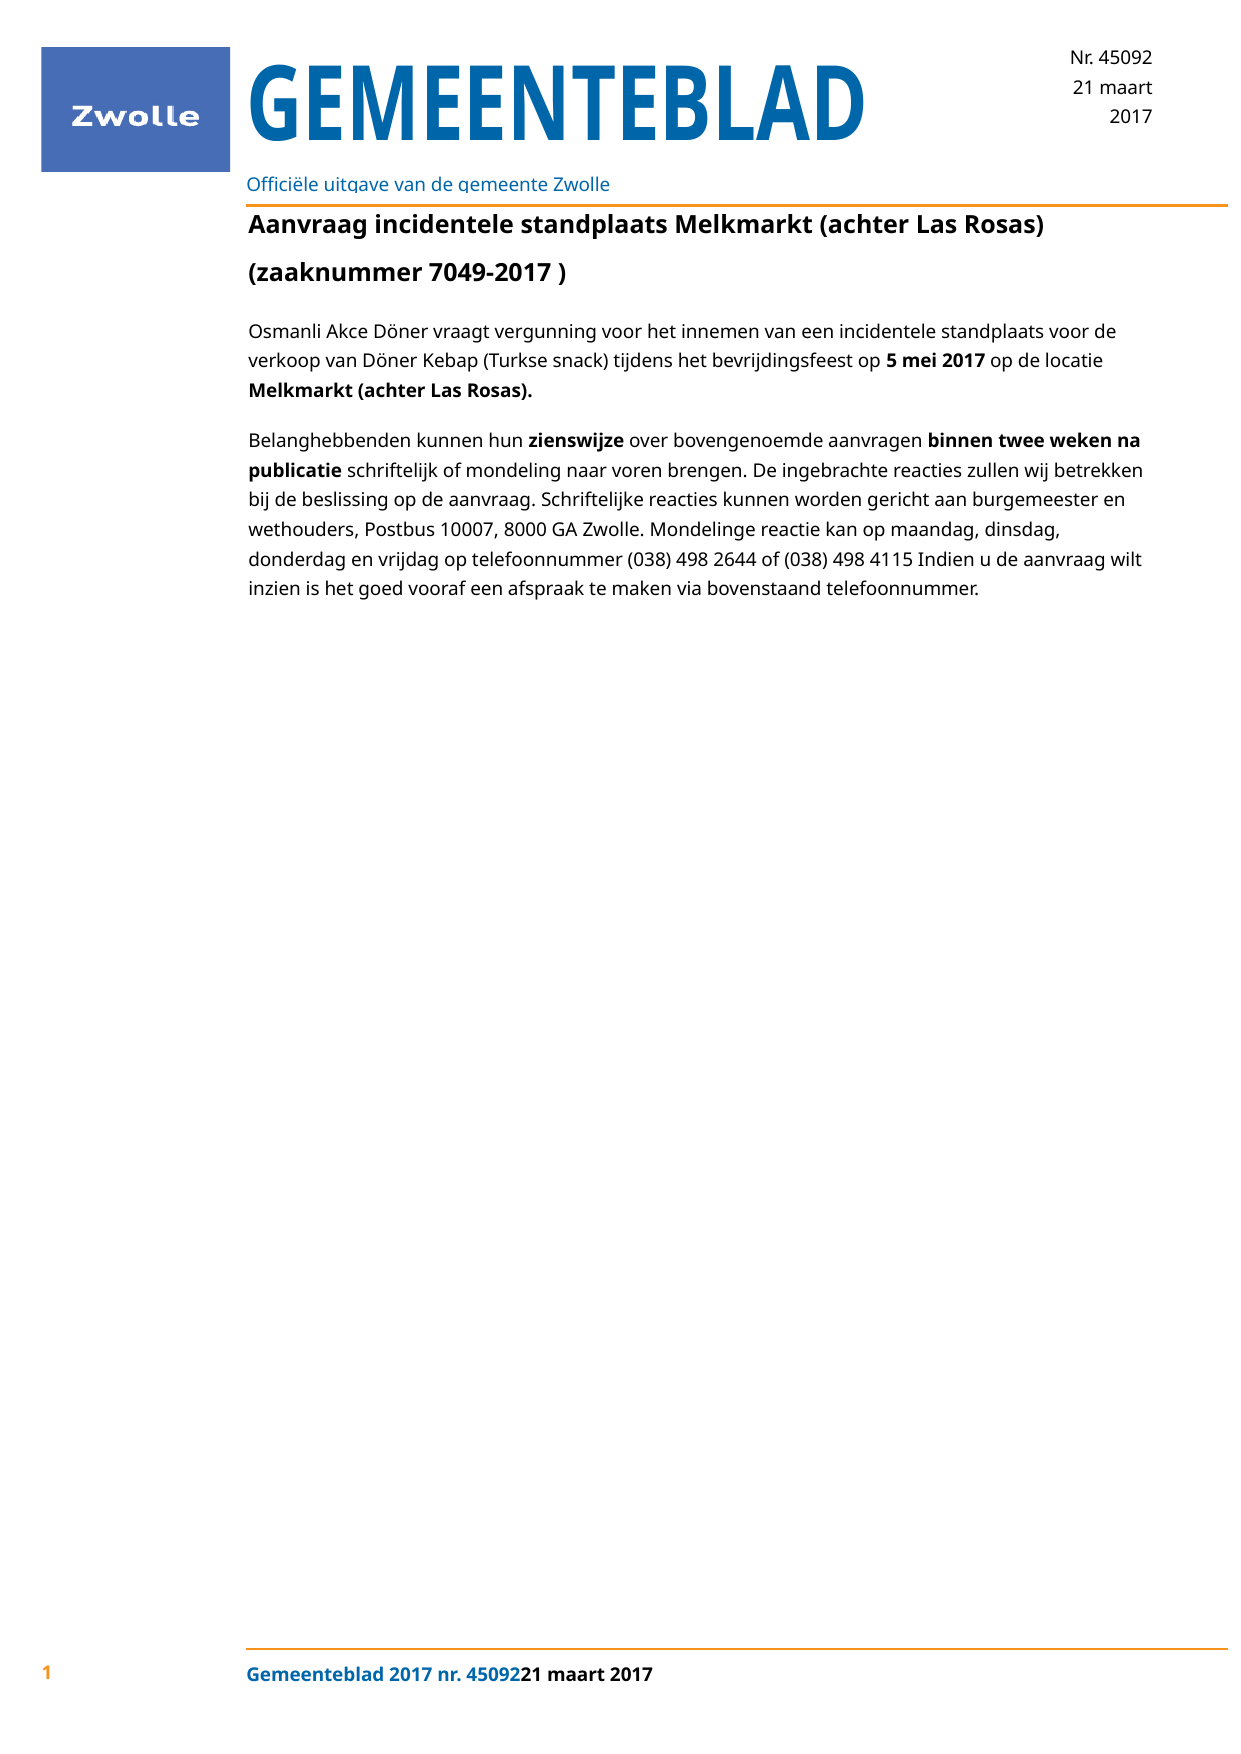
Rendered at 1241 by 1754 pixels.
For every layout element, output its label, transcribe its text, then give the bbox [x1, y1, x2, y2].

picture [41, 47, 231, 172]
text Aanvraag incidentele standplaats Melkmarkt (achter Las Rosas) (zaaknummer 7049-2017 ) [248, 207, 1152, 288]
text Belanghebbenden kunnen hun zienswijze over bovengenoemde aanvragen binnen twee weken na publicatie schriftelijk of mondeling naar voren brengen. De ingebrachte reacties zullen wij betrekken bij de beslissing op de aanvraag. Schriftelijke reacties kunnen worden gericht aan burgemeester en wethouders, Postbus 10007, 8000 GA Zwolle. Mondelinge reactie kan op maandag, dinsdag, donderdag en vrijdag op telefoonnummer (038) 498 2644 of (038) 498 4115 Indien u de aanvraag wilt inzien is het goed vooraf een afspraak te maken via bovenstaand telefoonnummer. [248, 427, 1152, 601]
text Osmanli Akce Döner vraagt vergunning voor het innemen van een incidentele standplaats voor de verkoop van Döner Kebap (Turkse snack) tijdens het bevrijdingsfeest op 5 mei 2017 op de locatie Melkmarkt (achter Las Rosas). [248, 318, 1152, 403]
